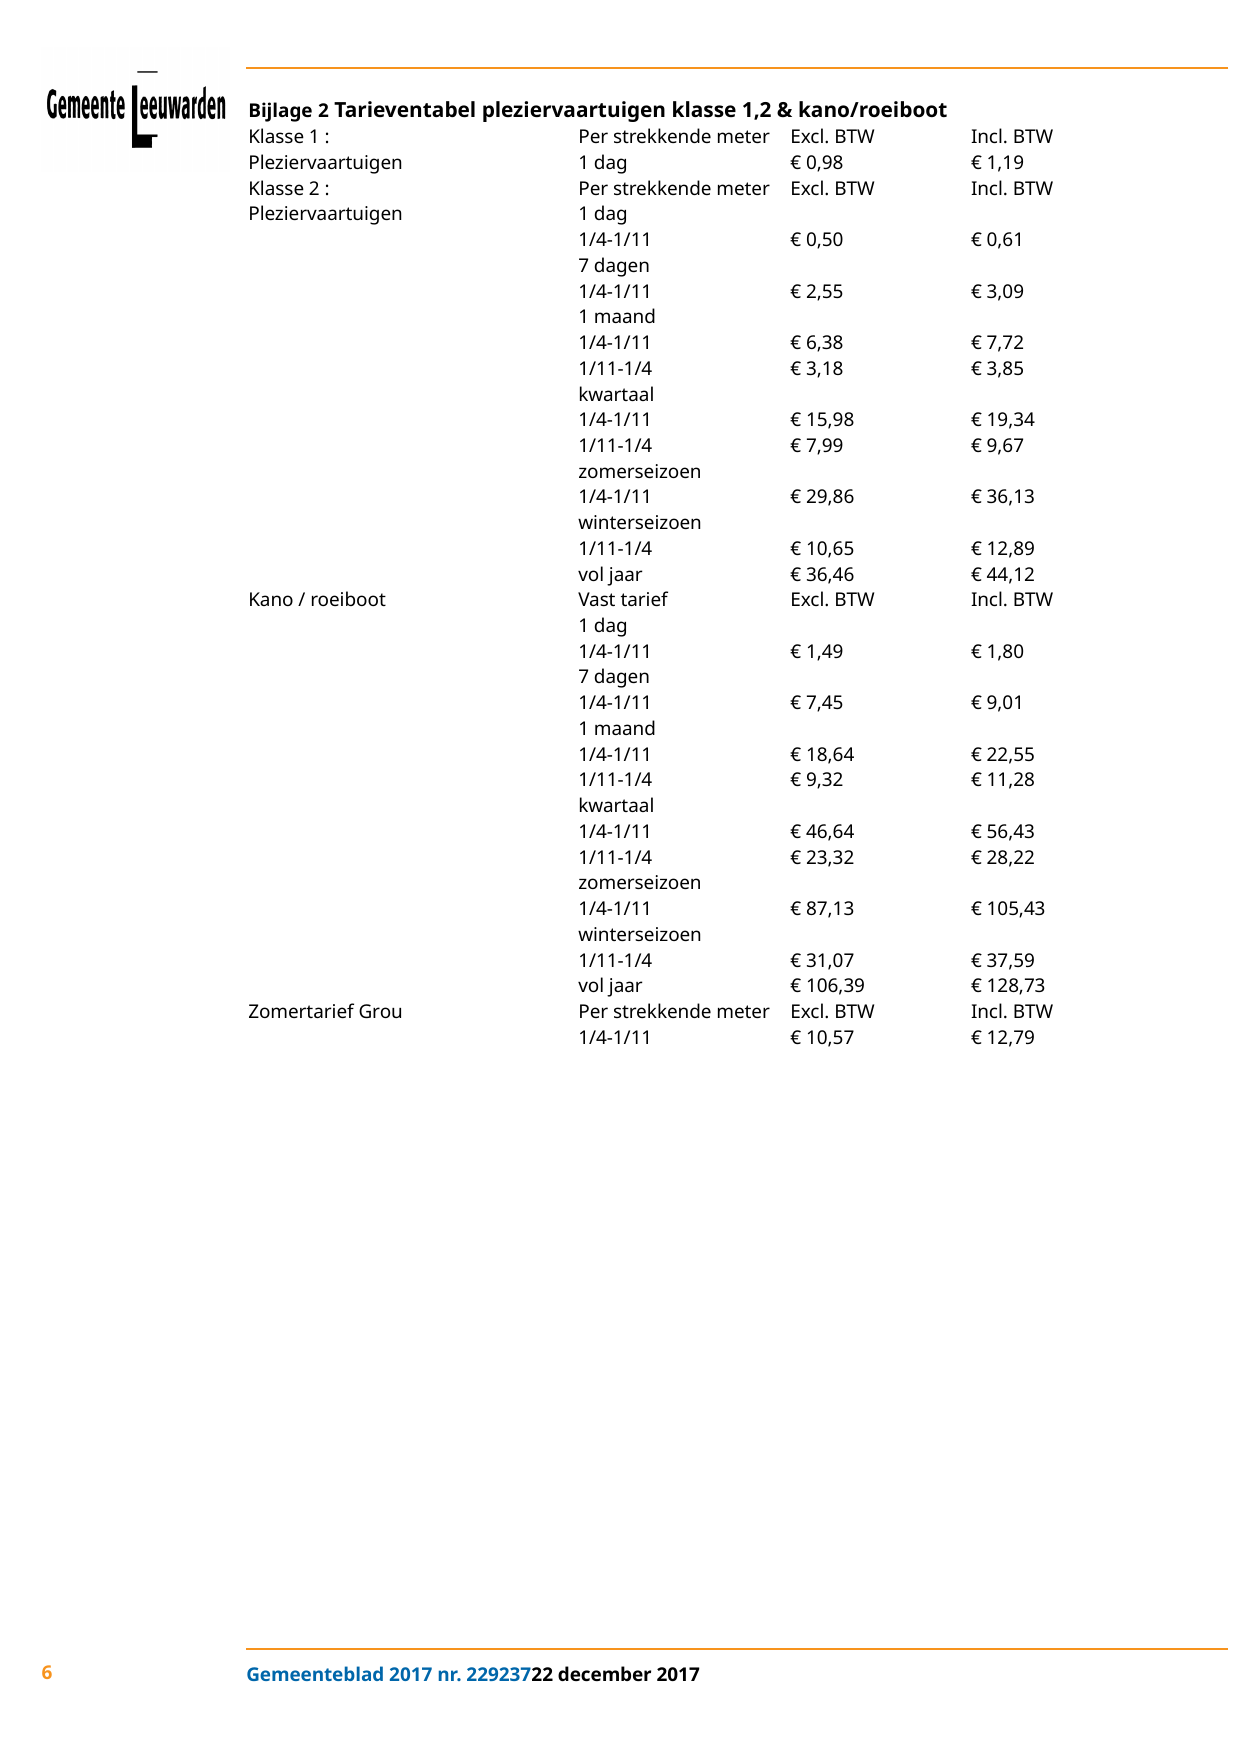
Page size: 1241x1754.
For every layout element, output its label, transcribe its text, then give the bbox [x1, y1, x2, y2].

table_cell [248, 484, 578, 509]
table_cell 1/4-1/11 [578, 278, 790, 303]
table_cell [248, 793, 578, 818]
table_cell 1/11-1/4 [578, 844, 790, 869]
table_cell 1/4-1/11 [578, 818, 790, 844]
table_cell € 36,46 [790, 561, 971, 587]
table_cell € 36,13 [971, 484, 1152, 509]
table_cell [248, 612, 578, 638]
table_cell 1/11-1/4 [578, 355, 790, 381]
table_cell [248, 638, 578, 664]
table_cell € 29,86 [790, 484, 971, 509]
table_cell € 12,79 [971, 1024, 1152, 1050]
table_cell [971, 664, 1152, 689]
table_cell Incl. BTW [971, 998, 1152, 1024]
table_cell 1/4-1/11 [578, 1024, 790, 1050]
table_cell [248, 432, 578, 458]
table_cell € 44,12 [971, 561, 1152, 587]
table_cell € 10,65 [790, 535, 971, 561]
table_cell € 31,07 [790, 947, 971, 972]
table_cell Pleziervaartuigen [248, 201, 578, 226]
table_cell € 56,43 [971, 818, 1152, 844]
table_cell [248, 252, 578, 278]
table_cell 1/4-1/11 [578, 895, 790, 921]
table_cell [971, 304, 1152, 329]
table_cell [971, 458, 1152, 484]
table_cell 1 maand [578, 715, 790, 741]
table_cell [971, 252, 1152, 278]
table_cell € 1,80 [971, 638, 1152, 664]
table_cell [248, 947, 578, 972]
table_cell € 10,57 [790, 1024, 971, 1050]
table_cell € 7,72 [971, 329, 1152, 355]
table_cell 1/11-1/4 [578, 432, 790, 458]
table_cell Vast tarief [578, 587, 790, 612]
table_cell [971, 870, 1152, 895]
table_cell € 15,98 [790, 406, 971, 432]
table_cell € 3,18 [790, 355, 971, 381]
table_cell € 23,32 [790, 844, 971, 869]
table_cell € 9,32 [790, 767, 971, 792]
table_cell [248, 818, 578, 844]
table_cell € 37,59 [971, 947, 1152, 972]
table_cell Incl. BTW [971, 175, 1152, 201]
table_cell [248, 690, 578, 715]
table_cell [790, 921, 971, 947]
table_cell [790, 458, 971, 484]
table_cell € 22,55 [971, 741, 1152, 767]
table_cell [971, 715, 1152, 741]
table_cell [248, 870, 578, 895]
table_cell Per strekkende meter [578, 998, 790, 1024]
table_cell Zomertarief Grou [248, 998, 578, 1024]
table_cell [971, 793, 1152, 818]
table_cell [971, 612, 1152, 638]
table_cell Excl. BTW [790, 587, 971, 612]
table_header Per strekkende meter [578, 124, 790, 149]
table_cell Klasse 2 : [248, 175, 578, 201]
table_cell 7 dagen [578, 664, 790, 689]
picture [41, 47, 231, 172]
table_cell [248, 561, 578, 587]
table_cell € 3,85 [971, 355, 1152, 381]
table_cell € 105,43 [971, 895, 1152, 921]
table_cell Kano / roeiboot [248, 587, 578, 612]
table_cell [790, 870, 971, 895]
table_cell [248, 406, 578, 432]
table_cell [248, 509, 578, 535]
table_cell [971, 381, 1152, 406]
table_cell [248, 381, 578, 406]
table_cell [248, 1024, 578, 1050]
table_cell zomerseizoen [578, 870, 790, 895]
table_cell € 0,50 [790, 226, 971, 252]
table_cell € 12,89 [971, 535, 1152, 561]
table_cell kwartaal [578, 793, 790, 818]
table_cell € 3,09 [971, 278, 1152, 303]
table_cell € 106,39 [790, 973, 971, 998]
table_cell € 1,19 [971, 149, 1152, 175]
table_cell € 0,61 [971, 226, 1152, 252]
text Bijlage 2 Tarieventabel pleziervaartuigen klasse 1,2 & kano/roeiboot [248, 95, 1152, 123]
table_cell [971, 201, 1152, 226]
table_cell 7 dagen [578, 252, 790, 278]
table_cell 1 dag [578, 149, 790, 175]
table_cell € 18,64 [790, 741, 971, 767]
table_cell [248, 844, 578, 869]
table_cell [790, 612, 971, 638]
table_cell [248, 895, 578, 921]
table_cell € 2,55 [790, 278, 971, 303]
table_cell 1/4-1/11 [578, 329, 790, 355]
table_cell € 7,99 [790, 432, 971, 458]
table_cell [790, 664, 971, 689]
table_cell [790, 252, 971, 278]
table_cell € 87,13 [790, 895, 971, 921]
table_cell winterseizoen [578, 921, 790, 947]
table_cell Excl. BTW [790, 998, 971, 1024]
table_cell [248, 921, 578, 947]
table_cell 1/4-1/11 [578, 638, 790, 664]
table_cell [248, 741, 578, 767]
table_cell € 128,73 [971, 973, 1152, 998]
table_cell € 19,34 [971, 406, 1152, 432]
table_cell 1/11-1/4 [578, 535, 790, 561]
table_cell € 9,01 [971, 690, 1152, 715]
table_cell € 1,49 [790, 638, 971, 664]
table_cell vol jaar [578, 561, 790, 587]
table_cell € 6,38 [790, 329, 971, 355]
table_cell [248, 304, 578, 329]
table_cell [790, 715, 971, 741]
table_cell [971, 509, 1152, 535]
table_cell [790, 793, 971, 818]
table_cell 1/4-1/11 [578, 406, 790, 432]
table_cell [248, 355, 578, 381]
table_cell € 11,28 [971, 767, 1152, 792]
table_header Incl. BTW [971, 124, 1152, 149]
table_cell [248, 767, 578, 792]
table_cell [248, 715, 578, 741]
table_cell 1/4-1/11 [578, 484, 790, 509]
table_cell Per strekkende meter [578, 175, 790, 201]
table_header Klasse 1 : [248, 124, 578, 149]
table_cell [790, 304, 971, 329]
table_cell [248, 278, 578, 303]
table_cell kwartaal [578, 381, 790, 406]
table_cell [790, 381, 971, 406]
table_cell € 7,45 [790, 690, 971, 715]
table_cell Excl. BTW [790, 175, 971, 201]
table_cell winterseizoen [578, 509, 790, 535]
table_cell 1 dag [578, 612, 790, 638]
table_header Excl. BTW [790, 124, 971, 149]
table_cell [248, 664, 578, 689]
table_cell [248, 226, 578, 252]
table_cell 1 dag [578, 201, 790, 226]
table_cell 1/11-1/4 [578, 767, 790, 792]
table_cell 1 maand [578, 304, 790, 329]
table_cell vol jaar [578, 973, 790, 998]
table_cell [790, 201, 971, 226]
table_cell € 46,64 [790, 818, 971, 844]
table_cell € 28,22 [971, 844, 1152, 869]
table_cell [971, 921, 1152, 947]
table_cell [248, 535, 578, 561]
table_cell 1/4-1/11 [578, 226, 790, 252]
table_cell 1/4-1/11 [578, 690, 790, 715]
table_cell € 0,98 [790, 149, 971, 175]
table_cell Pleziervaartuigen [248, 149, 578, 175]
table_cell Incl. BTW [971, 587, 1152, 612]
table_cell 1/11-1/4 [578, 947, 790, 972]
table_cell 1/4-1/11 [578, 741, 790, 767]
table_cell zomerseizoen [578, 458, 790, 484]
table_cell [248, 458, 578, 484]
table_cell [790, 509, 971, 535]
table_cell € 9,67 [971, 432, 1152, 458]
table_cell [248, 973, 578, 998]
table_cell [248, 329, 578, 355]
